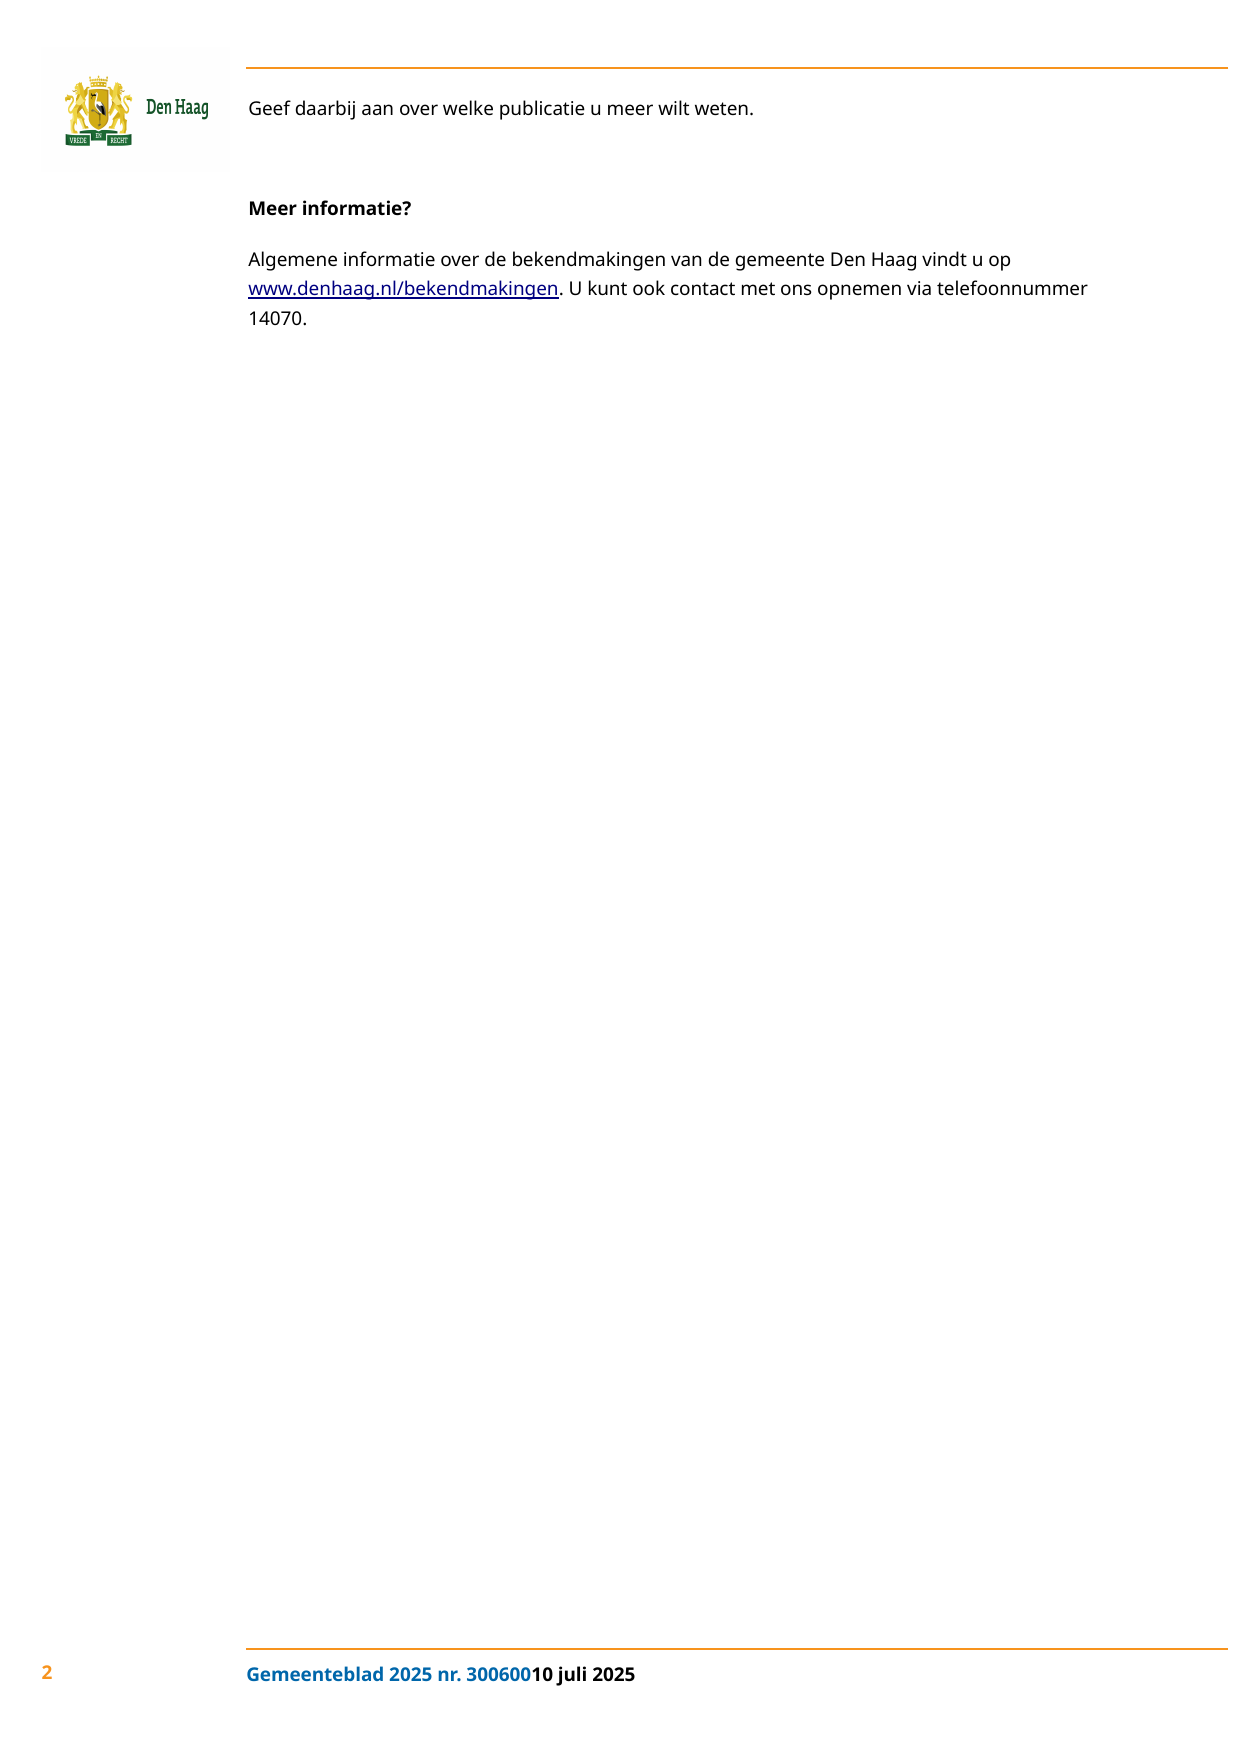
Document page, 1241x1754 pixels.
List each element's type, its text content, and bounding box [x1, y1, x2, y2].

text Geef daarbij aan over welke publicatie u meer wilt weten. [248, 95, 1152, 121]
picture [41, 47, 231, 172]
text Meer informatie? [248, 196, 1152, 221]
text Algemene informatie over de bekendmakingen van de gemeente Den Haag vindt u op www.denhaag.nl/bekendmakingen. U kunt ook contact met ons opnemen via telefoonnummer 14070. [248, 246, 1152, 331]
